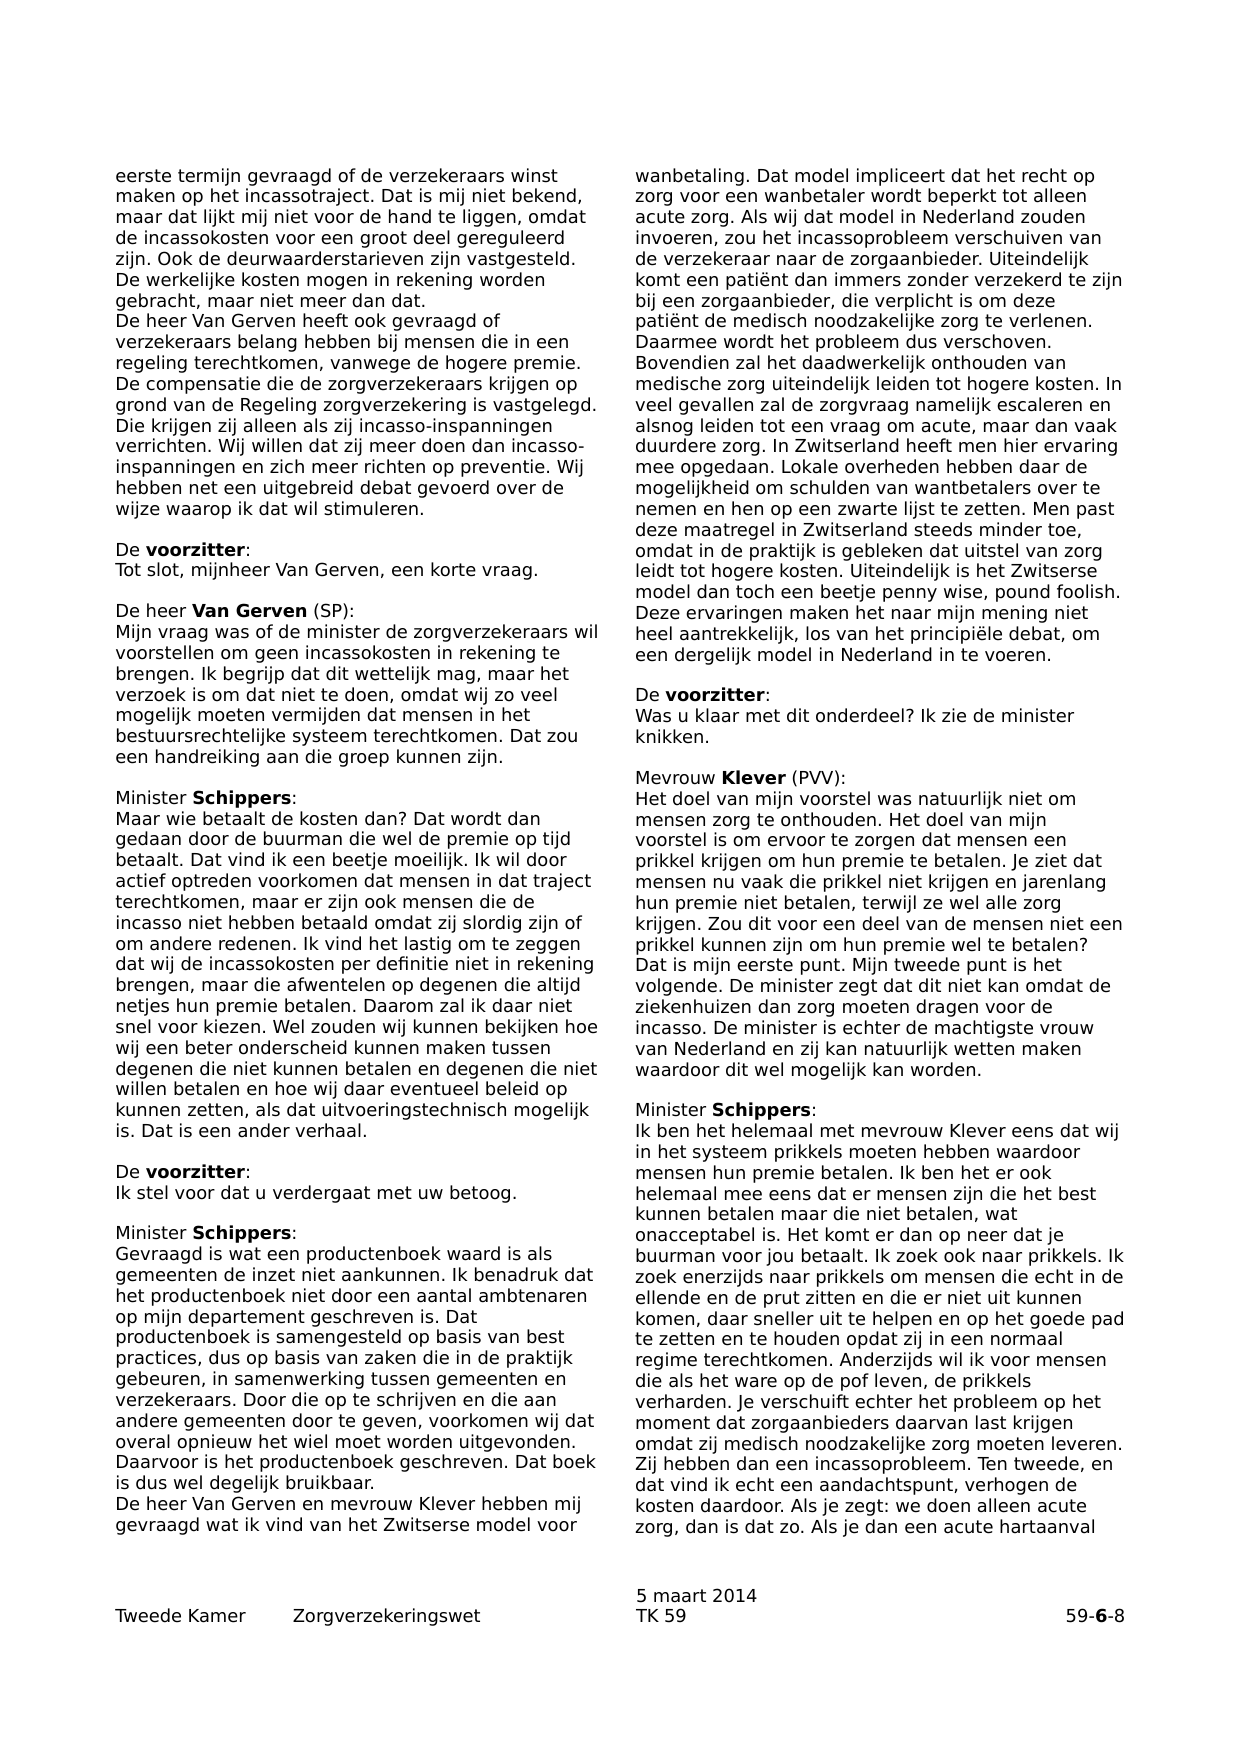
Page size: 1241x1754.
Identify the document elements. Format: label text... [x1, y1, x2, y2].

text Tot slot, mijnheer Van Gerven, een korte vraag. [115, 560, 605, 581]
text Minister Schippers: [115, 1223, 605, 1244]
text De heer Van Gerven (SP): [115, 601, 605, 622]
text wanbetaling. Dat model impliceert dat het recht op zorg voor een wanbetaler wordt beperkt tot alleen acute zorg. Als wij dat model in Nederland zouden invoeren, zou het incassoprobleem verschuiven van de verzekeraar naar de zorgaanbieder. Uiteindelijk komt een patiënt dan immers zonder verzekerd te zijn bij een zorgaanbieder, die verplicht is om deze patiënt de medisch noodzakelijke zorg te verlenen. Daarmee wordt het probleem dus verschoven. Bovendien zal het daadwerkelijk onthouden van medische zorg uiteindelijk leiden tot hogere kosten. In veel gevallen zal de zorgvraag namelijk escaleren en alsnog leiden tot een vraag om acute, maar dan vaak duurdere zorg. In Zwitserland heeft men hier ervaring mee opgedaan. Lokale overheden hebben daar de mogelijkheid om schulden van wantbetalers over te nemen en hen op een zwarte lijst te zetten. Men past deze maatregel in Zwitserland steeds minder toe, omdat in de praktijk is gebleken dat uitstel van zorg leidt tot hogere kosten. Uiteindelijk is het Zwitserse model dan toch een beetje penny wise, pound foolish. Deze ervaringen maken het naar mijn mening niet heel aantrekkelijk, los van het principiële debat, om een dergelijk model in Nederland in te voeren. [635, 165, 1125, 665]
text eerste termijn gevraagd of de verzekeraars winst maken op het incassotraject. Dat is mij niet bekend, maar dat lijkt mij niet voor de hand te liggen, omdat de incassokosten voor een groot deel gereguleerd zijn. Ook de deurwaarderstarieven zijn vastgesteld. De werkelijke kosten mogen in rekening worden gebracht, maar niet meer dan dat. [115, 165, 605, 311]
text Ik ben het helemaal met mevrouw Klever eens dat wij in het systeem prikkels moeten hebben waardoor mensen hun premie betalen. Ik ben het er ook helemaal mee eens dat er mensen zijn die het best kunnen betalen maar die niet betalen, wat onacceptabel is. Het komt er dan op neer dat je buurman voor jou betaalt. Ik zoek ook naar prikkels. Ik zoek enerzijds naar prikkels om mensen die echt in de ellende en de prut zitten en die er niet uit kunnen komen, daar sneller uit te helpen en op het goede pad te zetten en te houden opdat zij in een normaal regime terechtkomen. Anderzijds wil ik voor mensen die als het ware op de pof leven, de prikkels verharden. Je verschuift echter het probleem op het moment dat zorgaanbieders daarvan last krijgen omdat zij medisch noodzakelijke zorg moeten leveren. Zij hebben dan een incassoprobleem. Ten tweede, en dat vind ik echt een aandachtspunt, verhogen de kosten daardoor. Als je zegt: we doen alleen acute zorg, dan is dat zo. Als je dan een acute hartaanval [635, 1121, 1125, 1537]
text Het doel van mijn voorstel was natuurlijk niet om mensen zorg te onthouden. Het doel van mijn voorstel is om ervoor te zorgen dat mensen een prikkel krijgen om hun premie te betalen. Je ziet dat mensen nu vaak die prikkel niet krijgen en jarenlang hun premie niet betalen, terwijl ze wel alle zorg krijgen. Zou dit voor een deel van de mensen niet een prikkel kunnen zijn om hun premie wel te betalen? Dat is mijn eerste punt. Mijn tweede punt is het volgende. De minister zegt dat dit niet kan omdat de ziekenhuizen dan zorg moeten dragen voor de incasso. De minister is echter de machtigste vrouw van Nederland en zij kan natuurlijk wetten maken waardoor dit wel mogelijk kan worden. [635, 788, 1125, 1080]
text Minister Schippers: [115, 788, 605, 808]
text Gevraagd is wat een productenboek waard is als gemeenten de inzet niet aankunnen. Ik benadruk dat het productenboek niet door een aantal ambtenaren op mijn departement geschreven is. Dat productenboek is samengesteld op basis van best practices, dus op basis van zaken die in de praktijk gebeuren, in samenwerking tussen gemeenten en verzekeraars. Door die op te schrijven en die aan andere gemeenten door te geven, voorkomen wij dat overal opnieuw het wiel moet worden uitgevonden. Daarvoor is het productenboek geschreven. Dat boek is dus wel degelijk bruikbaar. [115, 1244, 605, 1494]
text Minister Schippers: [635, 1100, 1125, 1121]
text Maar wie betaalt de kosten dan? Dat wordt dan gedaan door de buurman die wel de premie op tijd betaalt. Dat vind ik een beetje moeilijk. Ik wil door actief optreden voorkomen dat mensen in dat traject terechtkomen, maar er zijn ook mensen die de incasso niet hebben betaald omdat zij slordig zijn of om andere redenen. Ik vind het lastig om te zeggen dat wij de incassokosten per definitie niet in rekening brengen, maar die afwentelen op degenen die altijd netjes hun premie betalen. Daarom zal ik daar niet snel voor kiezen. Wel zouden wij kunnen bekijken hoe wij een beter onderscheid kunnen maken tussen degenen die niet kunnen betalen en degenen die niet willen betalen en hoe wij daar eventueel beleid op kunnen zetten, als dat uitvoeringstechnisch mogelijk is. Dat is een ander verhaal. [115, 808, 605, 1142]
text Was u klaar met dit onderdeel? Ik zie de minister knikken. [635, 706, 1125, 748]
text Mijn vraag was of de minister de zorgverzekeraars wil voorstellen om geen incassokosten in rekening te brengen. Ik begrijp dat dit wettelijk mag, maar het verzoek is om dat niet te doen, omdat wij zo veel mogelijk moeten vermijden dat mensen in het bestuursrechtelijke systeem terechtkomen. Dat zou een handreiking aan die groep kunnen zijn. [115, 622, 605, 768]
text Mevrouw Klever (PVV): [635, 768, 1125, 788]
text De heer Van Gerven heeft ook gevraagd of verzekeraars belang hebben bij mensen die in een regeling terechtkomen, vanwege de hogere premie. De compensatie die de zorgverzekeraars krijgen op grond van de Regeling zorgverzekering is vastgelegd. Die krijgen zij alleen als zij incasso-inspanningen verrichten. Wij willen dat zij meer doen dan incasso-inspanningen en zich meer richten op preventie. Wij hebben net een uitgebreid debat gevoerd over de wijze waarop ik dat wil stimuleren. [115, 311, 605, 519]
text De voorzitter: [115, 539, 605, 560]
text De heer Van Gerven en mevrouw Klever hebben mij gevraagd wat ik vind van het Zwitserse model voor [115, 1494, 605, 1536]
text De voorzitter: [635, 685, 1125, 706]
text Ik stel voor dat u verdergaat met uw betoog. [115, 1182, 605, 1203]
text De voorzitter: [115, 1162, 605, 1182]
